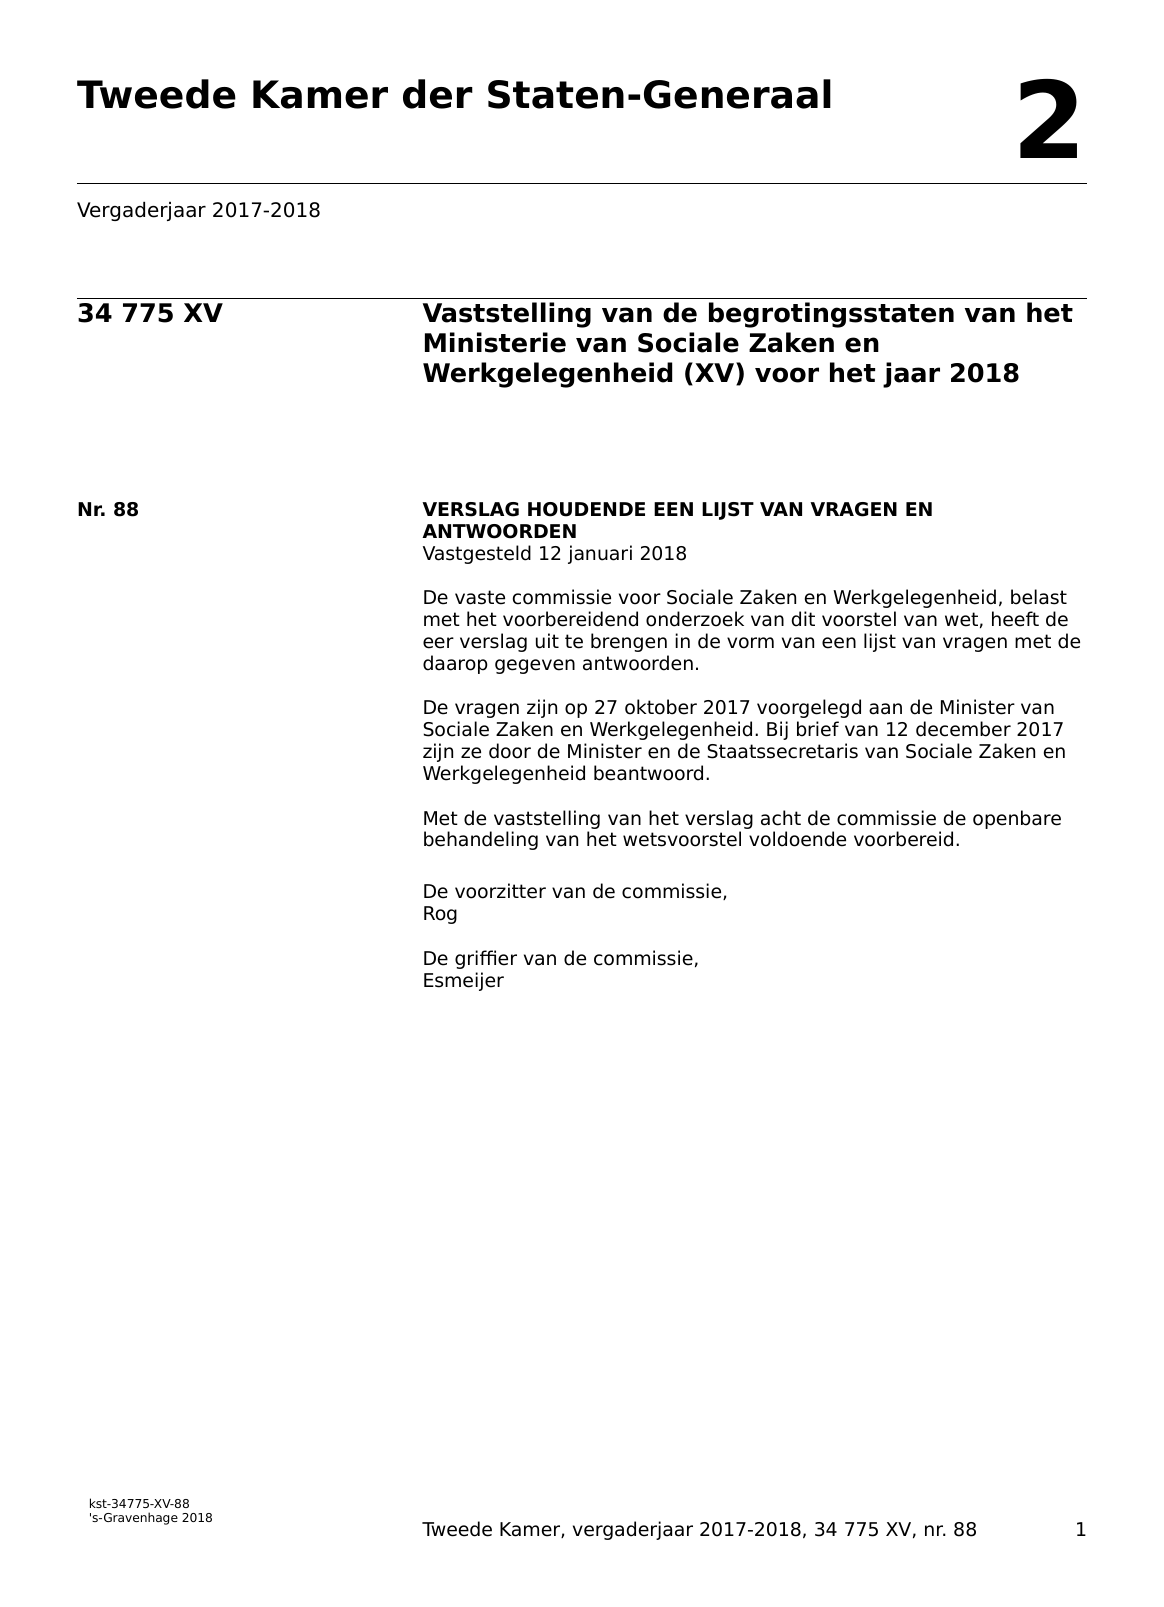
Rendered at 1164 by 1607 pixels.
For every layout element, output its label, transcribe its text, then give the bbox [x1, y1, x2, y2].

text De vaste commissie voor Sociale Zaken en Werkgelegenheid, belast met het voorbereidend onderzoek van dit voorstel van wet, heeft de eer verslag uit te brengen in de vorm van een lijst van vragen met de daarop gegeven antwoorden. [422, 587, 1087, 675]
table_header 2 [886, 59, 1087, 183]
table_header Tweede Kamer der Staten-Generaal [77, 59, 886, 183]
text De griffier van de commissie, Esmeijer [422, 947, 1087, 991]
text kst-34775-XV-88 [88, 1497, 323, 1511]
subtitle Nr. 88 VERSLAG HOUDENDE EEN LIJST VAN VRAGEN EN ANTWOORDEN [77, 499, 1087, 543]
subtitle 34 775 XV Vaststelling van de begrotingsstaten van het Ministerie van Sociale Zaken en Werkgelegenheid (XV) voor het jaar 2018 [77, 299, 1087, 388]
text 's-Gravenhage 2018 [88, 1511, 323, 1525]
text De vragen zijn op 27 oktober 2017 voorgelegd aan de Minister van Sociale Zaken en Werkgelegenheid. Bij brief van 12 december 2017 zijn ze door de Minister en de Staatssecretaris van Sociale Zaken en Werkgelegenheid beantwoord. [422, 697, 1087, 785]
text Vastgesteld 12 januari 2018 [422, 543, 1087, 565]
text Met de vaststelling van het verslag acht de commissie de openbare behandeling van het wetsvoorstel voldoende voorbereid. [422, 807, 1087, 851]
text De voorzitter van de commissie, Rog [422, 881, 1087, 925]
table_cell Vergaderjaar 2017-2018 [77, 184, 1087, 298]
